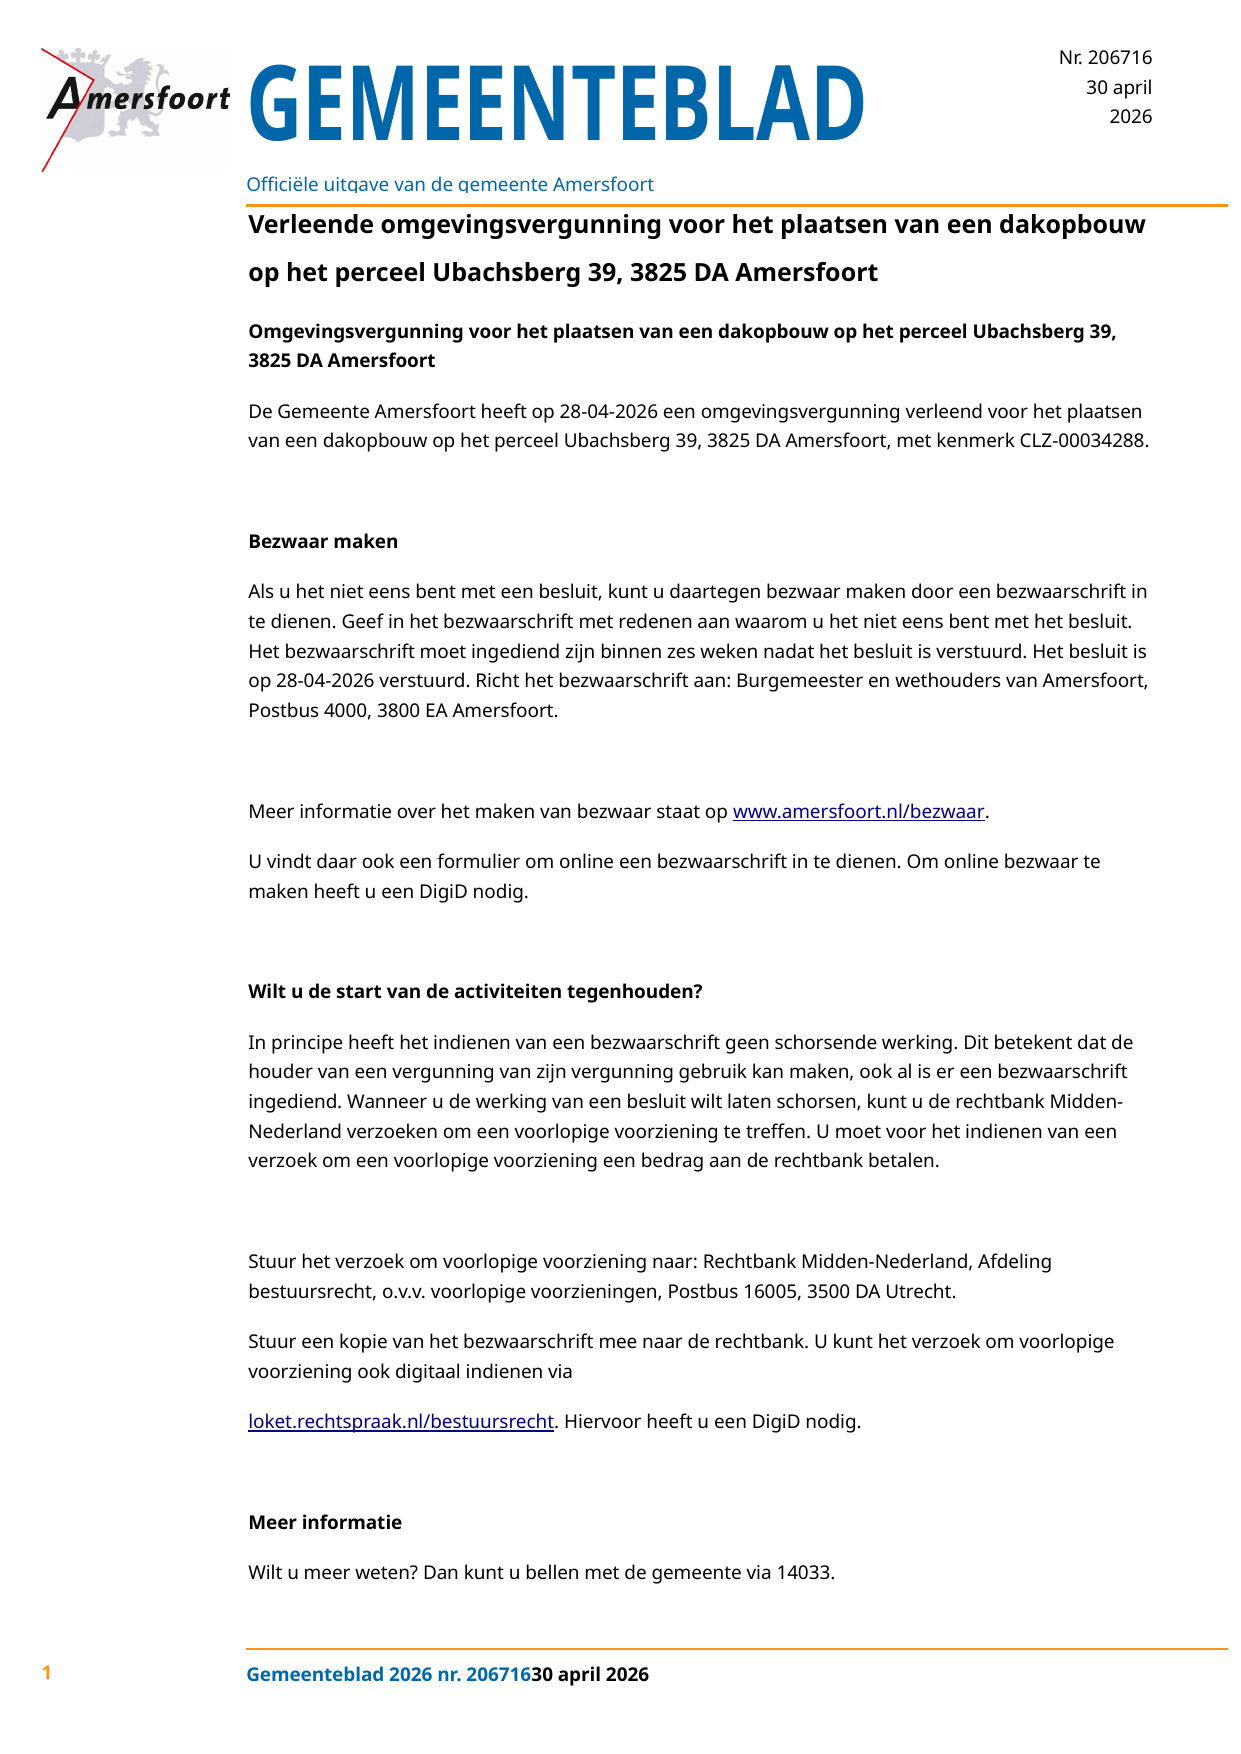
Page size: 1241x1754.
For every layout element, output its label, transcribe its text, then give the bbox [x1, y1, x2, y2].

text Wilt u meer weten? Dan kunt u bellen met de gemeente via 14033. [248, 1559, 1152, 1585]
picture [41, 47, 231, 172]
text Verleende omgevingsvergunning voor het plaatsen van een dakopbouw op het perceel Ubachsberg 39, 3825 DA Amersfoort [248, 207, 1152, 288]
text Stuur het verzoek om voorlopige voorziening naar: Rechtbank Midden-Nederland, Afdeling bestuursrecht, o.v.v. voorlopige voorzieningen, Postbus 16005, 3500 DA Utrecht. [248, 1248, 1152, 1304]
text Meer informatie [248, 1509, 1152, 1535]
text De Gemeente Amersfoort heeft op 28-04-2026 een omgevingsvergunning verleend voor het plaatsen van een dakopbouw op het perceel Ubachsberg 39, 3825 DA Amersfoort, met kenmerk CLZ-00034288. [248, 398, 1152, 453]
text In principe heeft het indienen van een bezwaarschrift geen schorsende werking. Dit betekent dat de houder van een vergunning van zijn vergunning gebruik kan maken, ook al is er een bezwaarschrift ingediend. Wanneer u de werking van een besluit wilt laten schorsen, kunt u de rechtbank Midden-Nederland verzoeken om een voorlopige voorziening te treffen. U moet voor het indienen van een verzoek om een voorlopige voorziening een bedrag aan de rechtbank betalen. [248, 1029, 1152, 1173]
text U vindt daar ook een formulier om online een bezwaarschrift in te dienen. Om online bezwaar te maken heeft u een DigiD nodig. [248, 848, 1152, 904]
text Als u het niet eens bent met een besluit, kunt u daartegen bezwaar maken door een bezwaarschrift in te dienen. Geef in het bezwaarschrift met redenen aan waarom u het niet eens bent met het besluit. Het bezwaarschrift moet ingediend zijn binnen zes weken nadat het besluit is verstuurd. Het besluit is op 28-04-2026 verstuurd. Richt het bezwaarschrift aan: Burgemeester en wethouders van Amersfoort, Postbus 4000, 3800 EA Amersfoort. [248, 579, 1152, 723]
text Bezwaar maken [248, 528, 1152, 554]
text Stuur een kopie van het bezwaarschrift mee naar de rechtbank. U kunt het verzoek om voorlopige voorziening ook digitaal indienen via [248, 1328, 1152, 1384]
text loket.rechtspraak.nl/bestuursrecht. Hiervoor heeft u een DigiD nodig. [248, 1408, 1152, 1434]
text Meer informatie over het maken van bezwaar staat op www.amersfoort.nl/bezwaar. [248, 798, 1152, 824]
text Omgevingsvergunning voor het plaatsen van een dakopbouw op het perceel Ubachsberg 39, 3825 DA Amersfoort [248, 318, 1152, 373]
text Wilt u de start van de activiteiten tegenhouden? [248, 979, 1152, 1004]
